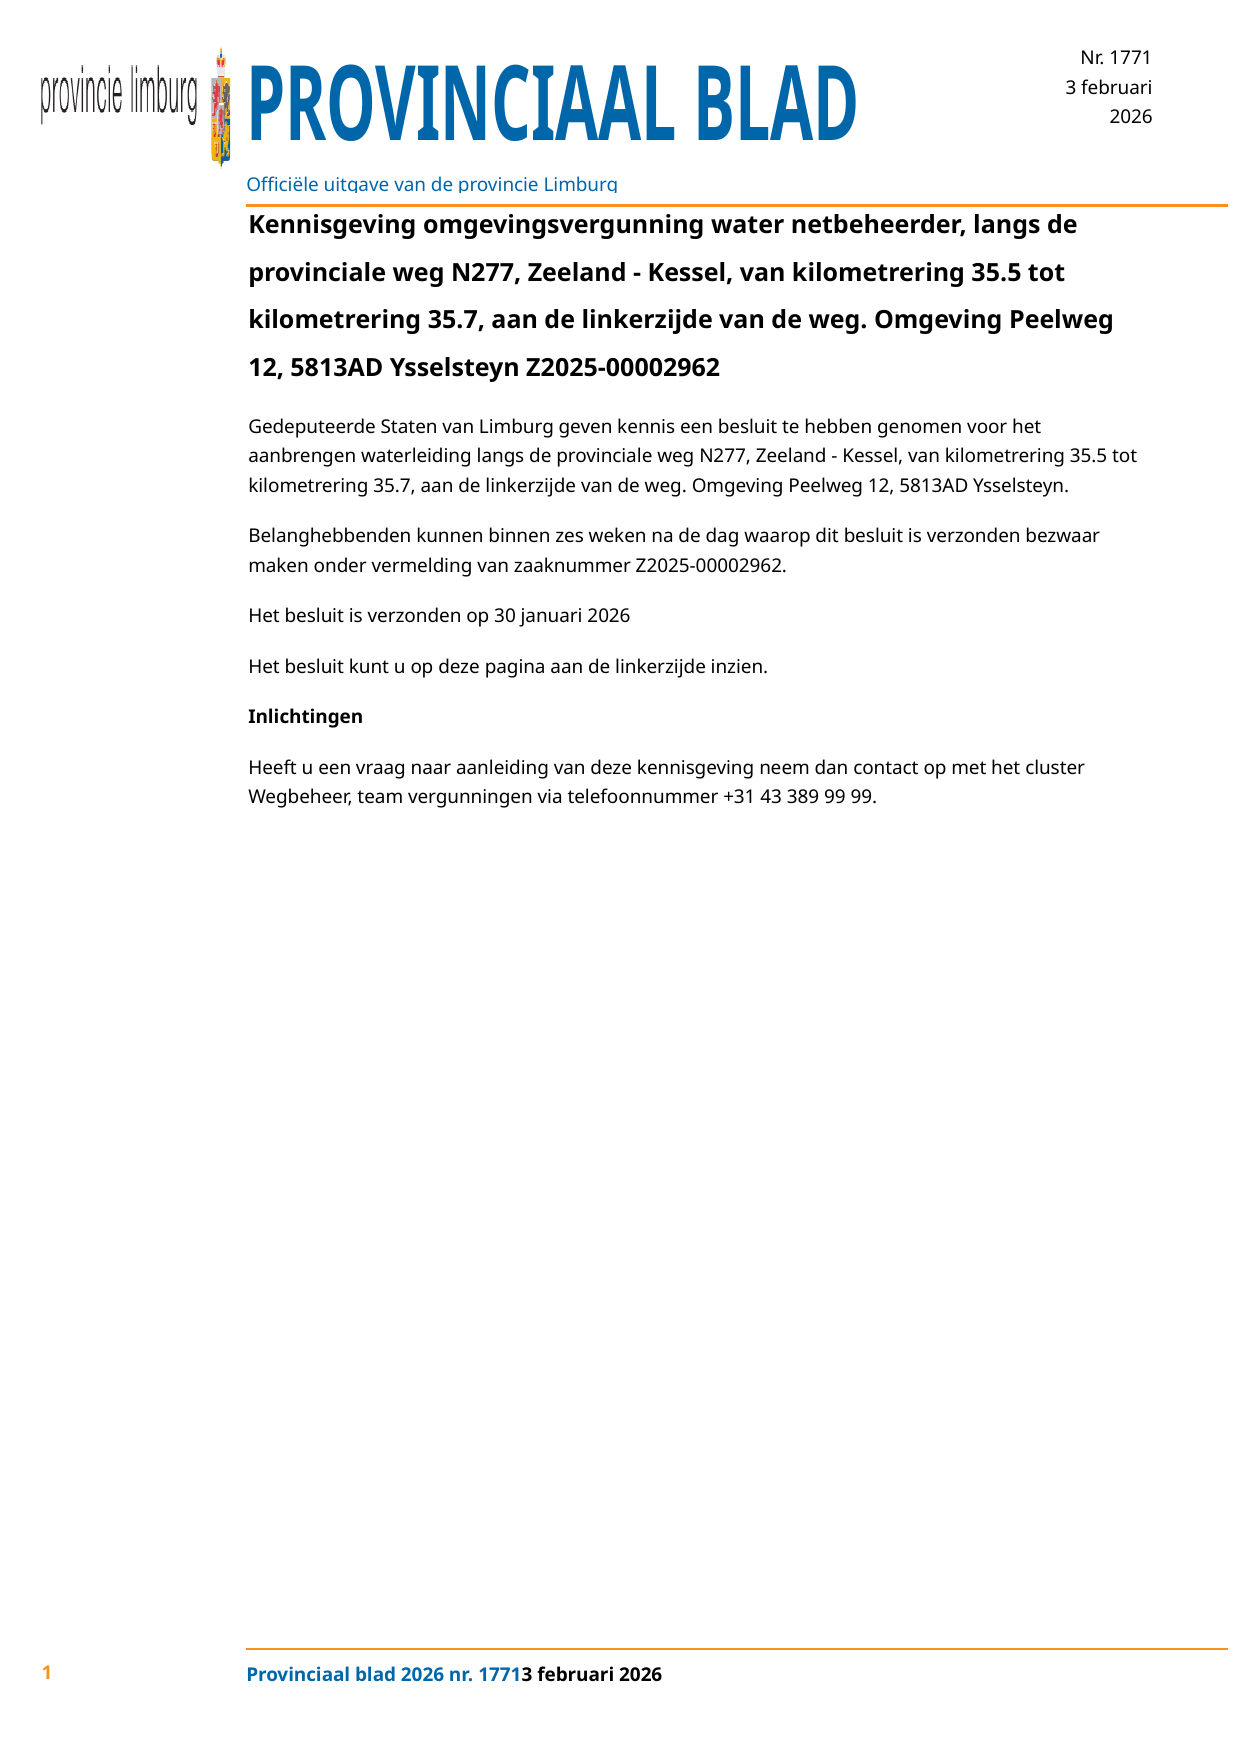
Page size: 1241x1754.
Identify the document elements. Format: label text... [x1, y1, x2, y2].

text Het besluit kunt u op deze pagina aan de linkerzijde inzien. [248, 653, 1152, 679]
text Het besluit is verzonden op 30 januari 2026 [248, 603, 1152, 628]
picture [41, 47, 231, 172]
text Heeft u een vraag naar aanleiding van deze kennisgeving neem dan contact op met het cluster Wegbeheer, team vergunningen via telefoonnummer +31 43 389 99 99. [248, 754, 1152, 809]
text Kennisgeving omgevingsvergunning water netbeheerder, langs de provinciale weg N277, Zeeland - Kessel, van kilometrering 35.5 tot kilometrering 35.7, aan de linkerzijde van de weg. Omgeving Peelweg 12, 5813AD Ysselsteyn Z2025-00002962 [248, 207, 1152, 384]
text Belanghebbenden kunnen binnen zes weken na de dag waarop dit besluit is verzonden bezwaar maken onder vermelding van zaaknummer Z2025-00002962. [248, 523, 1152, 578]
text Inlichtingen [248, 703, 1152, 729]
text Gedeputeerde Staten van Limburg geven kennis een besluit te hebben genomen voor het aanbrengen waterleiding langs de provinciale weg N277, Zeeland - Kessel, van kilometrering 35.5 tot kilometrering 35.7, aan de linkerzijde van de weg. Omgeving Peelweg 12, 5813AD Ysselsteyn. [248, 413, 1152, 498]
